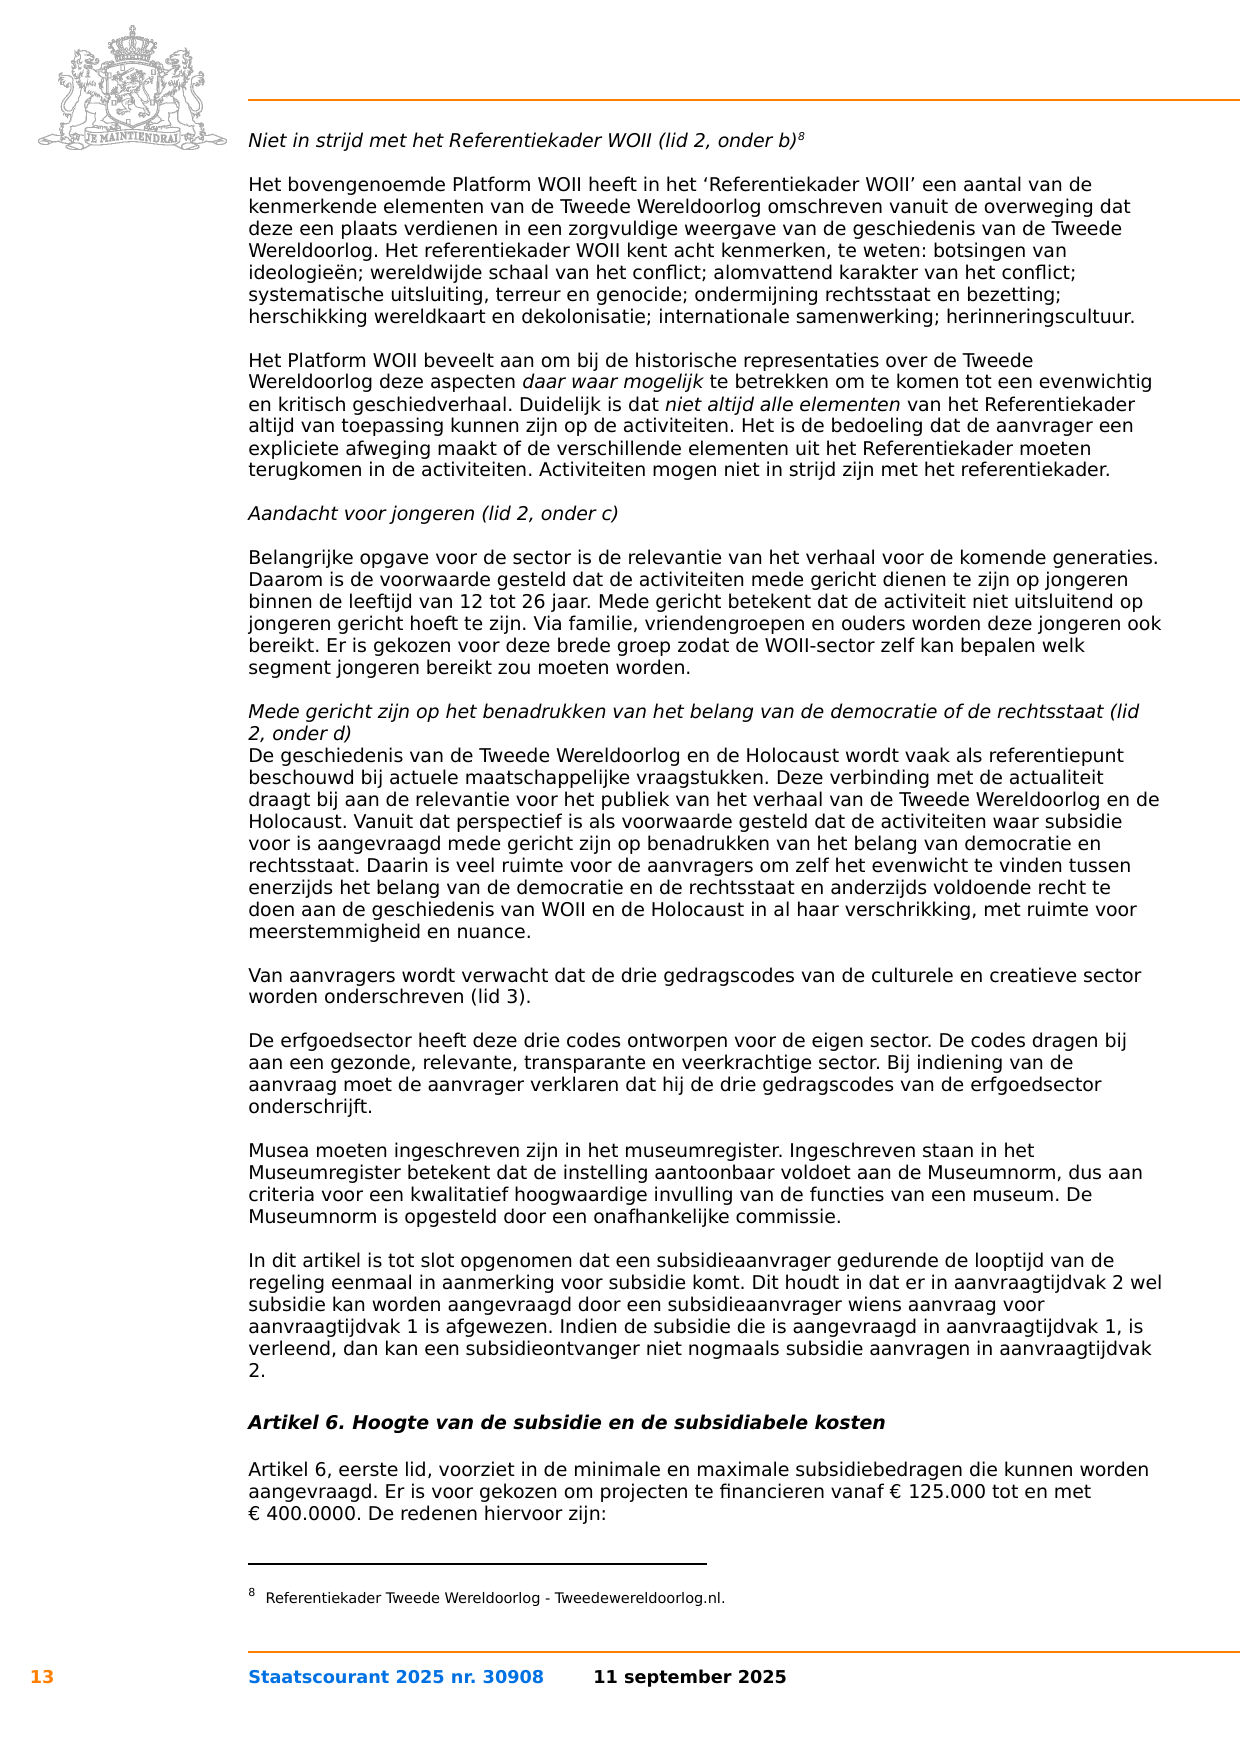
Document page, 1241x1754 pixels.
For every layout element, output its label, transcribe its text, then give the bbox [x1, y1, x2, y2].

subtitle Niet in strijd met het Referentiekader WOII (lid 2, onder b) [248, 130, 1163, 152]
text Mede gericht zijn op het benadrukken van het belang van de democratie of de rechtsstaat (lid 2, onder d) [248, 701, 1163, 745]
text De erfgoedsector heeft deze drie codes ontworpen voor de eigen sector. De codes dragen bij aan een gezonde, relevante, transparante en veerkrachtige sector. Bij indiening van de aanvraag moet de aanvrager verklaren dat hij de drie gedragscodes van de erfgoedsector onderschrijft. [248, 1030, 1163, 1118]
text Van aanvragers wordt verwacht dat de drie gedragscodes van de culturele en creatieve sector worden onderschreven (lid 3). [248, 964, 1163, 1008]
text Artikel 6, eerste lid, voorziet in de minimale en maximale subsidiebedragen die kunnen worden aangevraagd. Er is voor gekozen om projecten te financieren vanaf € 125.000 tot en met € 400.0000. De redenen hiervoor zijn: [248, 1459, 1163, 1525]
text Belangrijke opgave voor de sector is de relevantie van het verhaal voor de komende generaties. Daarom is de voorwaarde gesteld dat de activiteiten mede gericht dienen te zijn op jongeren binnen de leeftijd van 12 tot 26 jaar. Mede gericht betekent dat de activiteit niet uitsluitend op jongeren gericht hoeft te zijn. Via familie, vriendengroepen en ouders worden deze jongeren ook bereikt. Er is gekozen voor deze brede groep zodat de WOII-sector zelf kan bepalen welk segment jongeren bereikt zou moeten worden. [248, 547, 1163, 679]
text In dit artikel is tot slot opgenomen dat een subsidieaanvrager gedurende de looptijd van de regeling eenmaal in aanmerking voor subsidie komt. Dit houdt in dat er in aanvraagtijdvak 2 wel subsidie kan worden aangevraagd door een subsidieaanvrager wiens aanvraag voor aanvraagtijdvak 1 is afgewezen. Indien de subsidie die is aangevraagd in aanvraagtijdvak 1, is verleend, dan kan een subsidieontvanger niet nogmaals subsidie aanvragen in aanvraagtijdvak 2. [248, 1250, 1163, 1382]
text Het bovengenoemde Platform WOII heeft in het ‘Referentiekader WOII’ een aantal van de kenmerkende elementen van de Tweede Wereldoorlog omschreven vanuit de overweging dat deze een plaats verdienen in een zorgvuldige weergave van de geschiedenis van de Tweede Wereldoorlog. Het referentiekader WOII kent acht kenmerken, te weten: botsingen van ideologieën; wereldwijde schaal van het conflict; alomvattend karakter van het conflict; systematische uitsluiting, terreur en genocide; ondermijning rechtsstaat en bezetting; herschikking wereldkaart en dekolonisatie; internationale samenwerking; herinneringscultuur. [248, 174, 1163, 328]
picture [38, 25, 227, 150]
text Het Platform WOII beveelt aan om bij de historische representaties over de Tweede Wereldoorlog deze aspecten daar waar mogelijk te betrekken om te komen tot een evenwichtig en kritisch geschiedverhaal. Duidelijk is dat niet altijd alle elementen van het Referentiekader altijd van toepassing kunnen zijn op de activiteiten. Het is de bedoeling dat de aanvrager een expliciete afweging maakt of de verschillende elementen uit het Referentiekader moeten terugkomen in de activiteiten. Activiteiten mogen niet in strijd zijn met het referentiekader. [248, 349, 1163, 481]
subtitle Aandacht voor jongeren (lid 2, onder c) [248, 503, 1163, 525]
text Musea moeten ingeschreven zijn in het museumregister. Ingeschreven staan in het Museumregister betekent dat de instelling aantoonbaar voldoet aan de Museumnorm, dus aan criteria voor een kwalitatief hoogwaardige invulling van de functies van een museum. De Museumnorm is opgesteld door een onafhankelijke commissie. [248, 1140, 1163, 1228]
text Referentiekader Tweede Wereldoorlog - Tweedewereldoorlog.nl. [248, 1586, 1163, 1608]
subtitle Artikel 6. Hoogte van de subsidie en de subsidiabele kosten [248, 1412, 1163, 1434]
text De geschiedenis van de Tweede Wereldoorlog en de Holocaust wordt vaak als referentiepunt beschouwd bij actuele maatschappelijke vraagstukken. Deze verbinding met de actualiteit draagt bij aan de relevantie voor het publiek van het verhaal van de Tweede Wereldoorlog en de Holocaust. Vanuit dat perspectief is als voorwaarde gesteld dat de activiteiten waar subsidie voor is aangevraagd mede gericht zijn op benadrukken van het belang van democratie en rechtsstaat. Daarin is veel ruimte voor de aanvragers om zelf het evenwicht te vinden tussen enerzijds het belang van de democratie en de rechtsstaat en anderzijds voldoende recht te doen aan de geschiedenis van WOII en de Holocaust in al haar verschrikking, met ruimte voor meerstemmigheid en nuance. [248, 745, 1163, 943]
